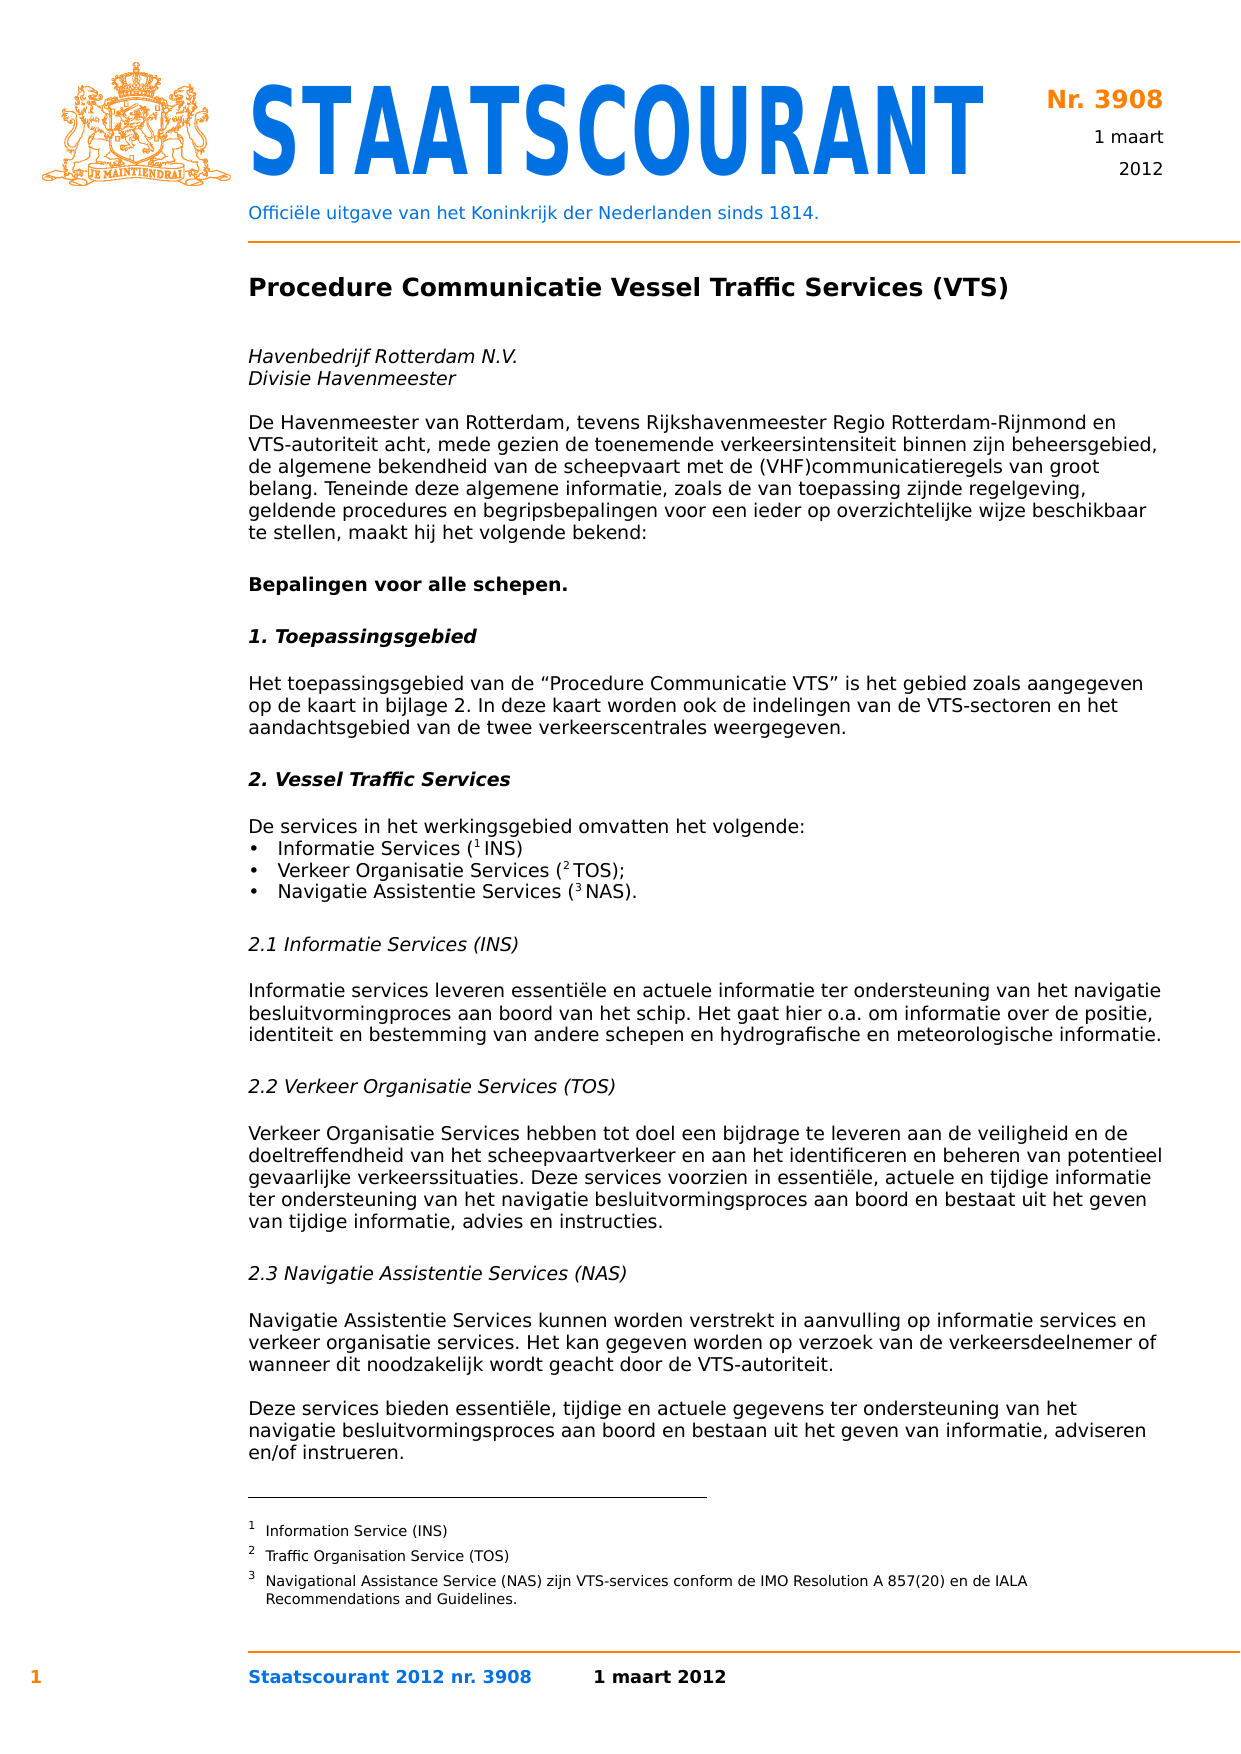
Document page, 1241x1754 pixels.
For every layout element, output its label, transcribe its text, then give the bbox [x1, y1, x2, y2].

text Divisie Havenmeester [248, 368, 1163, 390]
text Traffic Organisation Service (TOS) [248, 1544, 1163, 1566]
text Het toepassingsgebied van de “Procedure Communicatie VTS” is het gebied zoals aangegeven op de kaart in bijlage 2. In deze kaart worden ook de indelingen van de VTS-sectoren en het aandachtsgebied van de twee verkeerscentrales weergegeven. [248, 673, 1163, 738]
table_cell 2012 [998, 153, 1240, 203]
subtitle 1. Toepassingsgebied [248, 626, 1163, 648]
text • Navigatie Assistentie Services (NAS). [248, 881, 1163, 903]
text Navigatie Assistentie Services kunnen worden verstrekt in aanvulling op informatie services en verkeer organisatie services. Het kan gegeven worden op verzoek van de verkeersdeelnemer of wanneer dit noodzakelijk wordt geacht door de VTS-autoriteit. [248, 1310, 1163, 1376]
text De Havenmeester van Rotterdam, tevens Rijkshavenmeester Regio Rotterdam-Rijnmond en VTS-autoriteit acht, mede gezien de toenemende verkeersintensiteit binnen zijn beheersgebied, de algemene bekendheid van de scheepvaart met de (VHF)communicatieregels van groot belang. Teneinde deze algemene informatie, zoals de van toepassing zijnde regelgeving, geldende procedures en begripsbepalingen voor een ieder op overzichtelijke wijze beschikbaar te stellen, maakt hij het volgende bekend: [248, 412, 1163, 544]
text Informatie services leveren essentiële en actuele informatie ter ondersteuning van het navigatie besluitvormingproces aan boord van het schip. Het gaat hier o.a. om informatie over de positie, identiteit en bestemming van andere schepen en hydrografische en meteorologische informatie. [248, 980, 1163, 1046]
subtitle 2.2 Verkeer Organisatie Services (TOS) [248, 1076, 1163, 1098]
text Navigational Assistance Service (NAS) zijn VTS-services conform de IMO Resolution A 857(20) en de IALA Recommendations and Guidelines. [248, 1569, 1163, 1608]
table_header STAATSCOURANT [248, 62, 998, 203]
subtitle Bepalingen voor alle schepen. [248, 574, 1163, 596]
text Deze services bieden essentiële, tijdige en actuele gegevens ter ondersteuning van het navigatie besluitvormingsproces aan boord en bestaan uit het geven van informatie, adviseren en/of instrueren. [248, 1398, 1163, 1464]
table_cell 1 maart [998, 121, 1240, 153]
text • Informatie Services (INS) [248, 837, 1163, 859]
subtitle 2.3 Navigatie Assistentie Services (NAS) [248, 1263, 1163, 1285]
table_header [25, 62, 248, 241]
subtitle 2.1 Informatie Services (INS) [248, 933, 1163, 955]
table_cell Officiële uitgave van het Koninkrijk der Nederlanden sinds 1814. [248, 203, 1240, 241]
text Information Service (INS) [248, 1519, 1163, 1541]
subtitle Procedure Communicatie Vessel Traffic Services (VTS) [248, 273, 1163, 302]
text • Verkeer Organisatie Services (TOS); [248, 859, 1163, 881]
picture [41, 62, 231, 186]
text Verkeer Organisatie Services hebben tot doel een bijdrage te leveren aan de veiligheid en de doeltreffendheid van het scheepvaartverkeer en aan het identificeren en beheren van potentieel gevaarlijke verkeerssituaties. Deze services voorzien in essentiële, actuele en tijdige informatie ter ondersteuning van het navigatie besluitvormingsproces aan boord en bestaat uit het geven van tijdige informatie, advies en instructies. [248, 1123, 1163, 1233]
text Havenbedrijf Rotterdam N.V. [248, 346, 1163, 368]
table_header Nr. 3908 [998, 62, 1240, 121]
subtitle 2. Vessel Traffic Services [248, 768, 1163, 791]
text De services in het werkingsgebied omvatten het volgende: [248, 816, 1163, 837]
